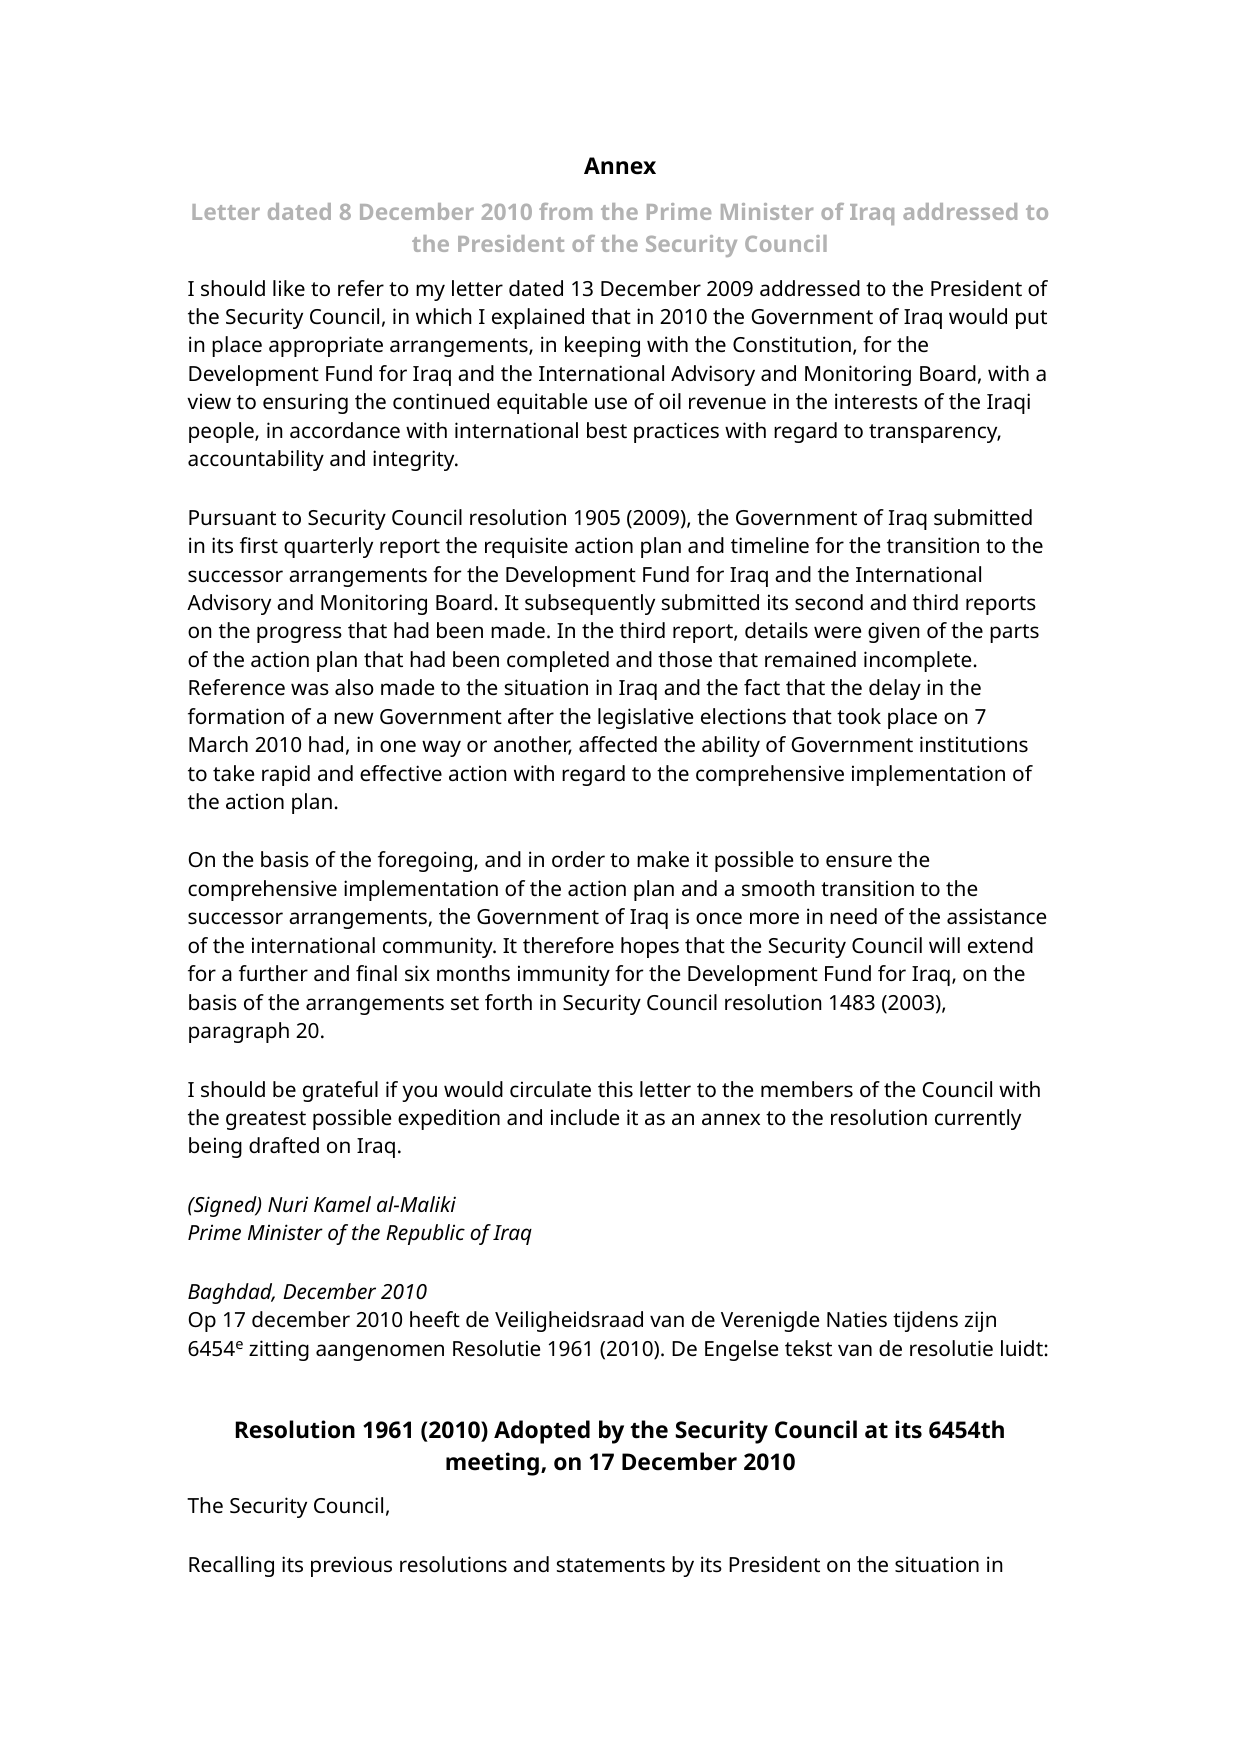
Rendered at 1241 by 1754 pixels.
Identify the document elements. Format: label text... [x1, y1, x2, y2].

text Recalling its previous resolutions and statements by its President on the situation in [187, 1550, 1053, 1578]
subtitle Resolution 1961 (2010) Adopted by the Security Council at its 6454th meeting, on 17 December 2010 [187, 1414, 1053, 1477]
text Op 17 december 2010 heeft de Veiligheidsraad van de Verenigde Naties tijdens zijn 6454e zitting aangenomen Resolutie 1961 (2010). De Engelse tekst van de resolutie luidt: [187, 1305, 1053, 1362]
text I should be grateful if you would circulate this letter to the members of the Council with the greatest possible expedition and include it as an annex to the resolution currently being drafted on Iraq. [187, 1075, 1053, 1160]
text Pursuant to Security Council resolution 1905 (2009), the Government of Iraq submitted in its first quarterly report the requisite action plan and timeline for the transition to the successor arrangements for the Development Fund for Iraq and the International Advisory and Monitoring Board. It subsequently submitted its second and third reports on the progress that had been made. In the third report, details were given of the parts of the action plan that had been completed and those that remained incomplete. Reference was also made to the situation in Iraq and the fact that the delay in the formation of a new Government after the legislative elections that took place on 7 March 2010 had, in one way or another, affected the ability of Government institutions to take rapid and effective action with regard to the comprehensive implementation of the action plan. [187, 503, 1053, 816]
text Letter dated 8 December 2010 from the Prime Minister of Iraq addressed to the President of the Security Council [187, 196, 1053, 259]
text The Security Council, [187, 1492, 1053, 1520]
text Baghdad, December 2010 [187, 1277, 1053, 1305]
text Prime Minister of the Republic of Iraq [187, 1218, 1053, 1247]
text (Signed) Nuri Kamel al-Maliki [187, 1190, 1053, 1218]
text I should like to refer to my letter dated 13 December 2009 addressed to the President of the Security Council, in which I explained that in 2010 the Government of Iraq would put in place appropriate arrangements, in keeping with the Constitution, for the Development Fund for Iraq and the International Advisory and Monitoring Board, with a view to ensuring the continued equitable use of oil revenue in the interests of the Iraqi people, in accordance with international best practices with regard to transparency, accountability and integrity. [187, 274, 1053, 473]
text On the basis of the foregoing, and in order to make it possible to ensure the comprehensive implementation of the action plan and a smooth transition to the successor arrangements, the Government of Iraq is once more in need of the assistance of the international community. It therefore hopes that the Security Council will extend for a further and final six months immunity for the Development Fund for Iraq, on the basis of the arrangements set forth in Security Council resolution 1483 (2003), paragraph 20. [187, 846, 1053, 1045]
subtitle Annex [187, 150, 1053, 181]
